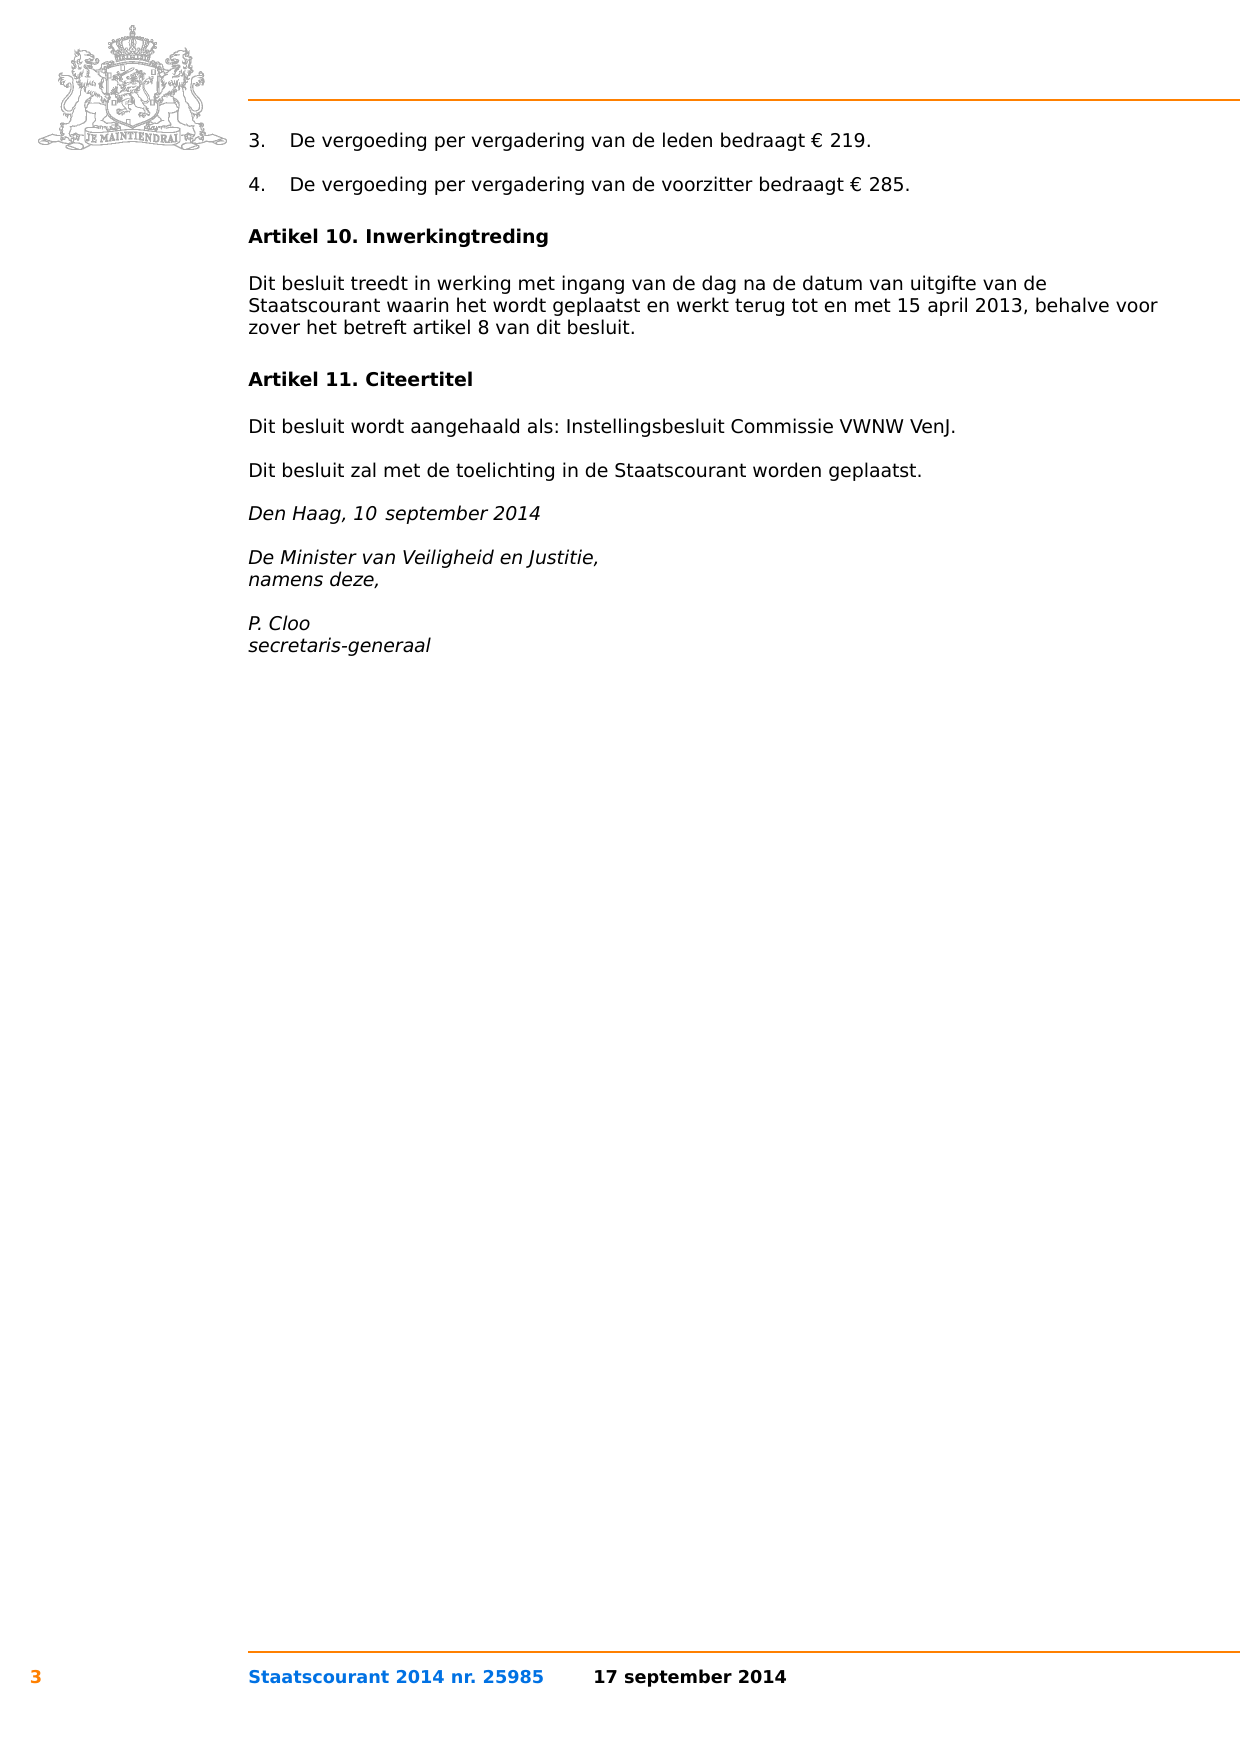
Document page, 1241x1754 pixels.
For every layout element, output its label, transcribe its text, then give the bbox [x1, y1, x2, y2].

text Dit besluit zal met de toelichting in de Staatscourant worden geplaatst. [248, 459, 1163, 481]
picture [38, 25, 227, 150]
text Dit besluit wordt aangehaald als: Instellingsbesluit Commissie VWNW VenJ. [248, 416, 1163, 438]
text 4. De vergoeding per vergadering van de voorzitter bedraagt € 285. [248, 174, 1163, 196]
text Den Haag, 10 september 2014 [248, 503, 1163, 525]
text Dit besluit treedt in werking met ingang van de dag na de datum van uitgifte van de Staatscourant waarin het wordt geplaatst en werkt terug tot en met 15 april 2013, behalve voor zover het betreft artikel 8 van dit besluit. [248, 273, 1163, 339]
text De Minister van Veiligheid en Justitie, namens deze, P. Cloo secretaris-generaal [248, 547, 1163, 657]
subtitle Artikel 10. Inwerkingtreding [248, 226, 1163, 248]
subtitle Artikel 11. Citeertitel [248, 369, 1163, 391]
text 3. De vergoeding per vergadering van de leden bedraagt € 219. [248, 130, 1163, 152]
